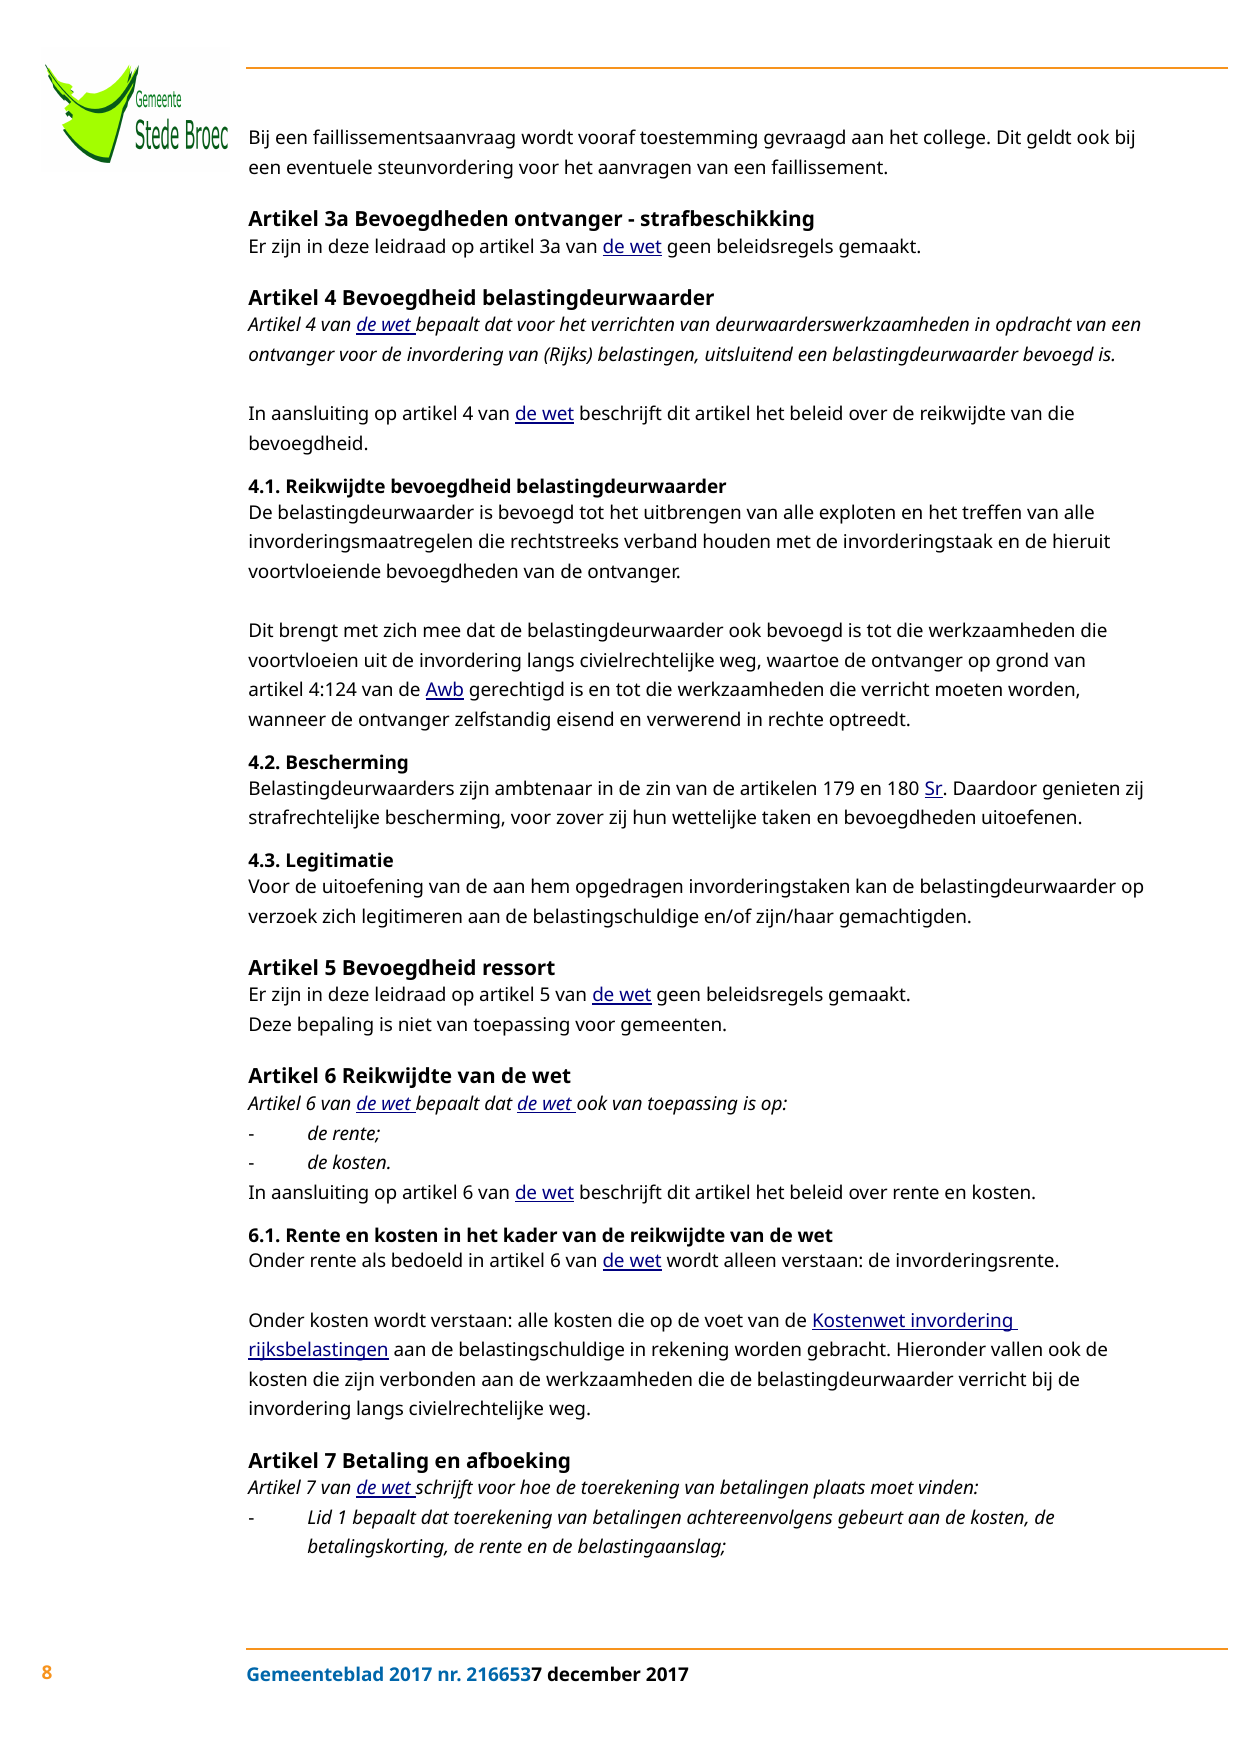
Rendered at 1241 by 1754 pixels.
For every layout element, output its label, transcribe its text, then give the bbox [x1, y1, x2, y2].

text Voor de uitoefening van de aan hem opgedragen invorderingstaken kan de belastingdeurwaarder op verzoek zich legitimeren aan de belastingschuldige en/of zijn/haar gemachtigden. [248, 873, 1152, 928]
text Artikel 4 van de wet bepaalt dat voor het verrichten van deurwaarderswerkzaamheden in opdracht van een ontvanger voor de invordering van (Rijks) belastingen, uitsluitend een belastingdeurwaarder bevoegd is. [248, 312, 1152, 367]
list de rente; [248, 1120, 1152, 1145]
text 6.1. Rente en kosten in het kader van de reikwijdte van de wet [248, 1222, 1152, 1248]
text Artikel 6 van de wet bepaalt dat de wet ook van toepassing is op: [248, 1090, 1152, 1116]
text In aansluiting op artikel 4 van de wet beschrijft dit artikel het beleid over de reikwijdte van die bevoegdheid. [248, 400, 1152, 456]
text Artikel 4 Bevoegdheid belastingdeurwaarder [248, 283, 1152, 312]
picture [41, 47, 231, 172]
text In aansluiting op artikel 6 van de wet beschrijft dit artikel het beleid over rente en kosten. [248, 1179, 1152, 1204]
text Dit brengt met zich mee dat de belastingdeurwaarder ook bevoegd is tot die werkzaamheden die voortvloeien uit de invordering langs civielrechtelijke weg, waartoe de ontvanger op grond van artikel 4:124 van de Awb gerechtigd is en tot die werkzaamheden die verricht moeten worden, wanneer de ontvanger zelfstandig eisend en verwerend in rechte optreedt. [248, 617, 1152, 732]
text Deze bepaling is niet van toepassing voor gemeenten. [248, 1011, 1152, 1037]
text Onder rente als bedoeld in artikel 6 van de wet wordt alleen verstaan: de invorderingsrente. [248, 1248, 1152, 1273]
text Onder kosten wordt verstaan: alle kosten die op de voet van de Kostenwet invordering rijksbelastingen aan de belastingschuldige in rekening worden gebracht. Hieronder vallen ook de kosten die zijn verbonden aan de werkzaamheden die de belastingdeurwaarder verricht bij de invordering langs civielrechtelijke weg. [248, 1307, 1152, 1421]
text Er zijn in deze leidraad op artikel 5 van de wet geen beleidsregels gemaakt. [248, 982, 1152, 1007]
list de kosten. [248, 1149, 1152, 1175]
text Artikel 6 Reikwijdte van de wet [248, 1062, 1152, 1090]
text Bij een faillissementsaanvraag wordt vooraf toestemming gevraagd aan het college. Dit geldt ook bij een eventuele steunvordering voor het aanvragen van een faillissement. [248, 124, 1152, 180]
text 4.2. Bescherming [248, 749, 1152, 775]
text Belastingdeurwaarders zijn ambtenaar in de zin van de artikelen 179 en 180 Sr. Daardoor genieten zij strafrechtelijke bescherming, voor zover zij hun wettelijke taken en bevoegdheden uitoefenen. [248, 775, 1152, 830]
text Artikel 5 Bevoegdheid ressort [248, 953, 1152, 982]
text Er zijn in deze leidraad op artikel 3a van de wet geen beleidsregels gemaakt. [248, 233, 1152, 258]
text 4.3. Legitimatie [248, 847, 1152, 873]
text Artikel 3a Bevoegdheden ontvanger - strafbeschikking [248, 204, 1152, 233]
text 4.1. Reikwijdte bevoegdheid belastingdeurwaarder [248, 473, 1152, 499]
list Lid 1 bepaalt dat toerekening van betalingen achtereenvolgens gebeurt aan de kosten, de betalingskorting, de rente en de belastingaanslag; [248, 1504, 1152, 1559]
text Artikel 7 van de wet schrijft voor hoe de toerekening van betalingen plaats moet vinden: [248, 1474, 1152, 1500]
text Artikel 7 Betaling en afboeking [248, 1446, 1152, 1474]
text De belastingdeurwaarder is bevoegd tot het uitbrengen van alle exploten en het treffen van alle invorderingsmaatregelen die rechtstreeks verband houden met de invorderingstaak en de hieruit voortvloeiende bevoegdheden van de ontvanger. [248, 499, 1152, 584]
